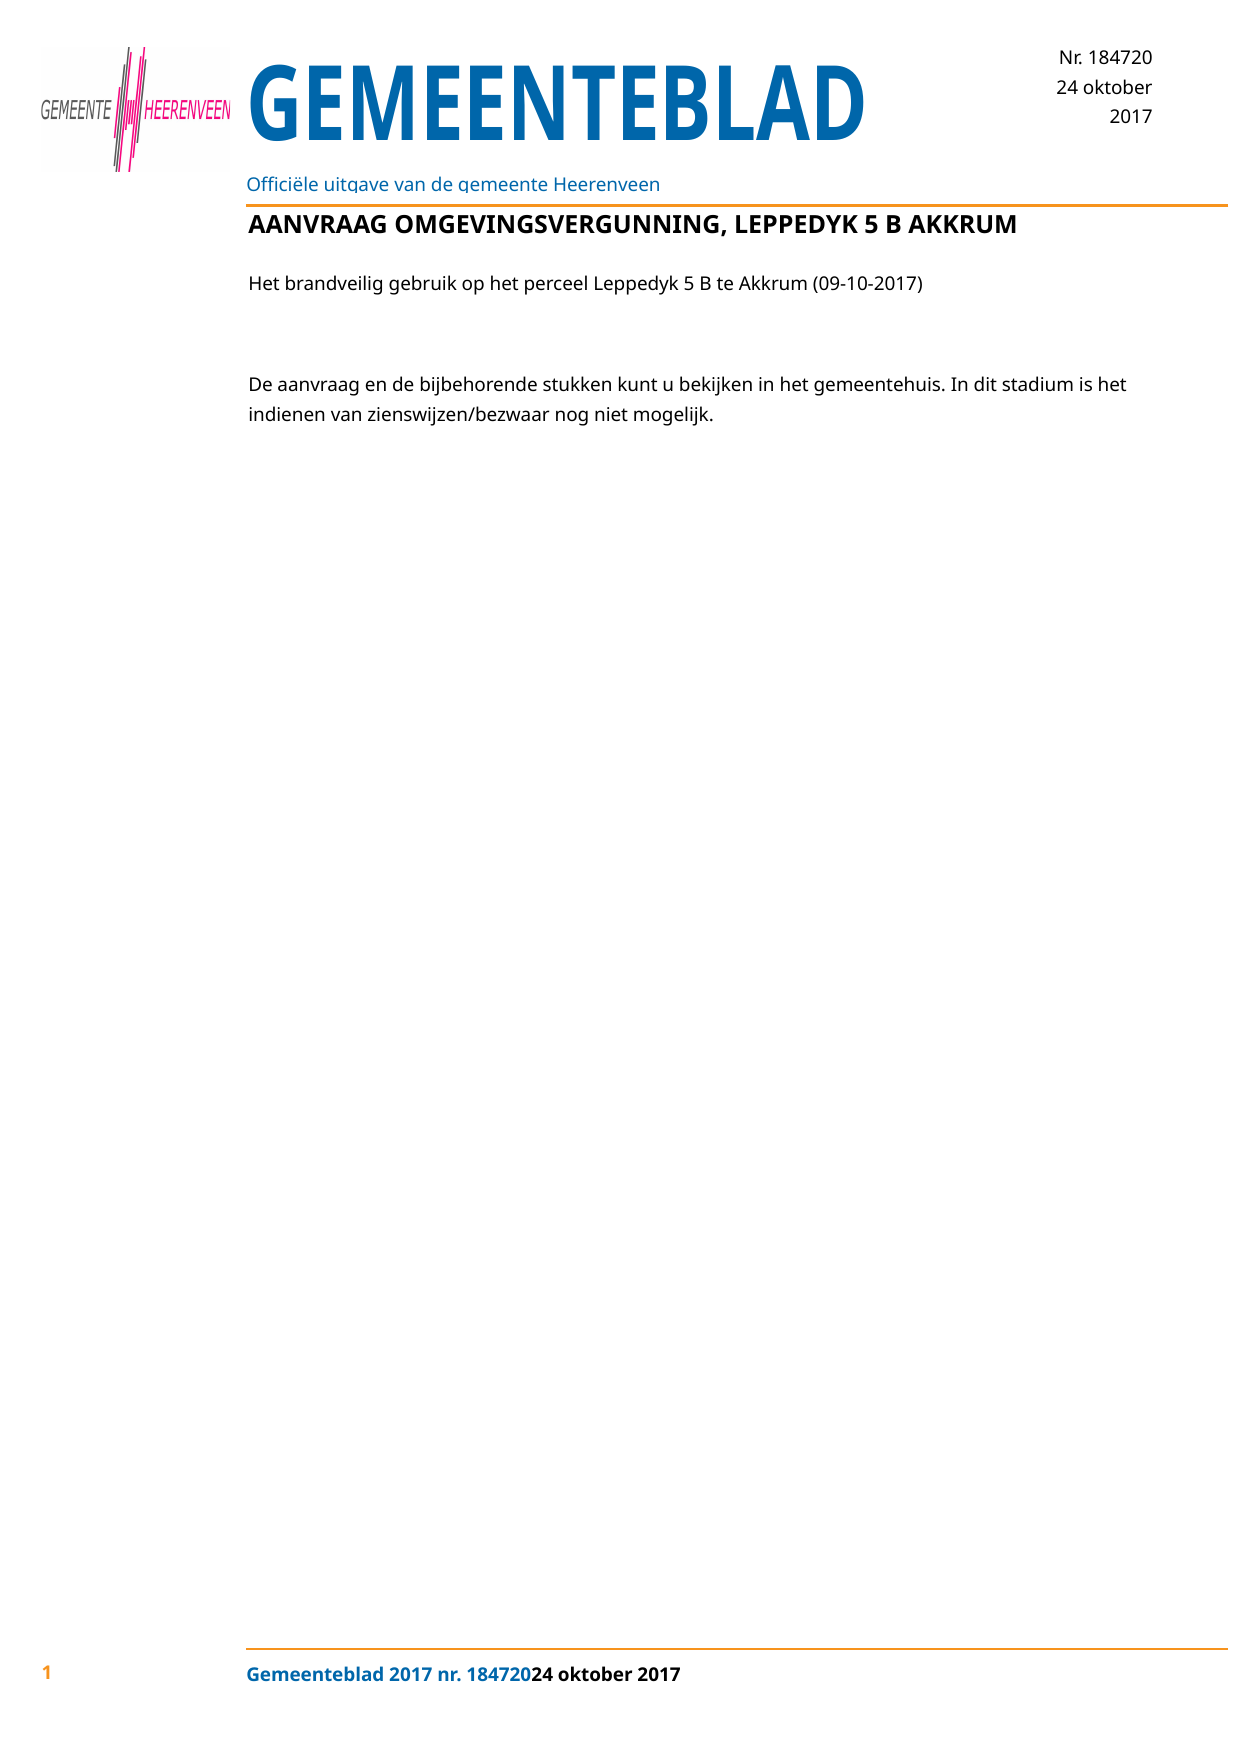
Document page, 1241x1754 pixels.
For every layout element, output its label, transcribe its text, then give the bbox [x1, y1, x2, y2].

text Het brandveilig gebruik op het perceel Leppedyk 5 B te Akkrum (09-10-2017) [248, 270, 1152, 296]
picture [41, 47, 231, 172]
text AANVRAAG OMGEVINGSVERGUNNING, LEPPEDYK 5 B AKKRUM [248, 207, 1152, 241]
text De aanvraag en de bijbehorende stukken kunt u bekijken in het gemeentehuis. In dit stadium is het indienen van zienswijzen/bezwaar nog niet mogelijk. [248, 371, 1152, 426]
